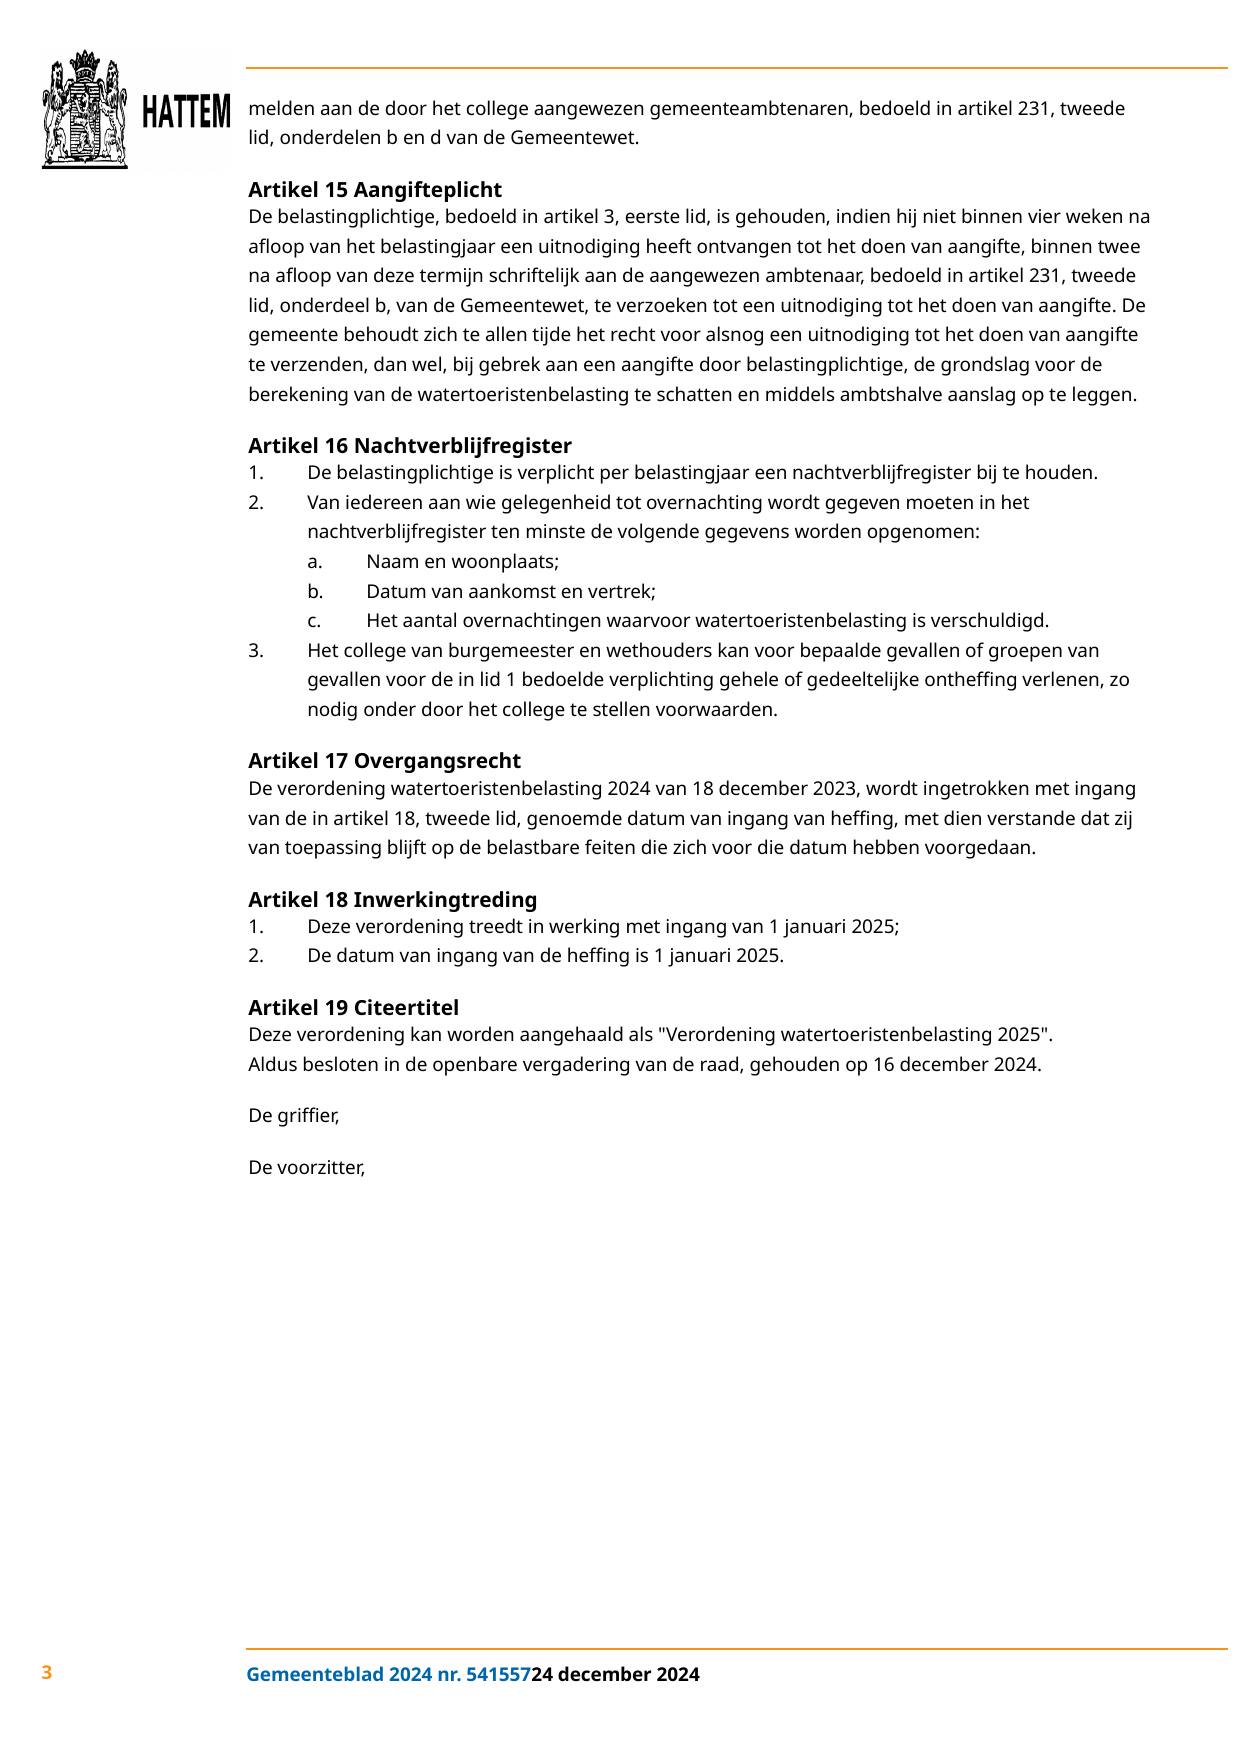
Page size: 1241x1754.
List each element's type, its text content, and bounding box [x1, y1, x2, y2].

list Naam en woonplaats; [307, 548, 1152, 574]
text Aldus besloten in de openbare vergadering van de raad, gehouden op 16 december 2024. [248, 1051, 1152, 1077]
text Artikel 17 Overgangsrecht [248, 747, 1152, 775]
list De belastingplichtige is verplicht per belastingjaar een nachtverblijfregister bij te houden. [248, 459, 1152, 485]
list Het college van burgemeester en wethouders kan voor bepaalde gevallen of groepen van gevallen voor de in lid 1 bedoelde verplichting gehele of gedeeltelijke ontheffing verlenen, zo nodig onder door het college te stellen voorwaarden. [248, 637, 1152, 722]
text De griffier, [248, 1103, 1152, 1128]
text De voorzitter, [248, 1154, 1152, 1180]
text melden aan de door het college aangewezen gemeenteambtenaren, bedoeld in artikel 231, tweede lid, onderdelen b en d van de Gemeentewet. [248, 95, 1152, 150]
text De verordening watertoeristenbelasting 2024 van 18 december 2023, wordt ingetrokken met ingang van de in artikel 18, tweede lid, genoemde datum van ingang van heffing, met dien verstande dat zij van toepassing blijft op de belastbare feiten die zich voor die datum hebben voorgedaan. [248, 775, 1152, 860]
text Artikel 19 Citeertitel [248, 993, 1152, 1022]
list Datum van aankomst en vertrek; [307, 578, 1152, 604]
list Het aantal overnachtingen waarvoor watertoeristenbelasting is verschuldigd. [307, 607, 1152, 633]
text De belastingplichtige, bedoeld in artikel 3, eerste lid, is gehouden, indien hij niet binnen vier weken na afloop van het belastingjaar een uitnodiging heeft ontvangen tot het doen van aangifte, binnen twee na afloop van deze termijn schriftelijk aan de aangewezen ambtenaar, bedoeld in artikel 231, tweede lid, onderdeel b, van de Gemeentewet, te verzoeken tot een uitnodiging tot het doen van aangifte. De gemeente behoudt zich te allen tijde het recht voor alsnog een uitnodiging tot het doen van aangifte te verzenden, dan wel, bij gebrek aan een aangifte door belastingplichtige, de grondslag voor de berekening van de watertoeristenbelasting te schatten en middels ambtshalve aanslag op te leggen. [248, 203, 1152, 406]
text Artikel 18 Inwerkingtreding [248, 885, 1152, 913]
list Deze verordening treedt in werking met ingang van 1 januari 2025; [248, 913, 1152, 939]
list Van iedereen aan wie gelegenheid tot overnachting wordt gegeven moeten in het nachtverblijfregister ten minste de volgende gegevens worden opgenomen: [248, 489, 1152, 544]
picture [41, 47, 231, 172]
text Artikel 16 Nachtverblijfregister [248, 431, 1152, 459]
text Artikel 15 Aangifteplicht [248, 175, 1152, 203]
text Deze verordening kan worden aangehaald als "Verordening watertoeristenbelasting 2025". [248, 1022, 1152, 1047]
list De datum van ingang van de heffing is 1 januari 2025. [248, 943, 1152, 968]
